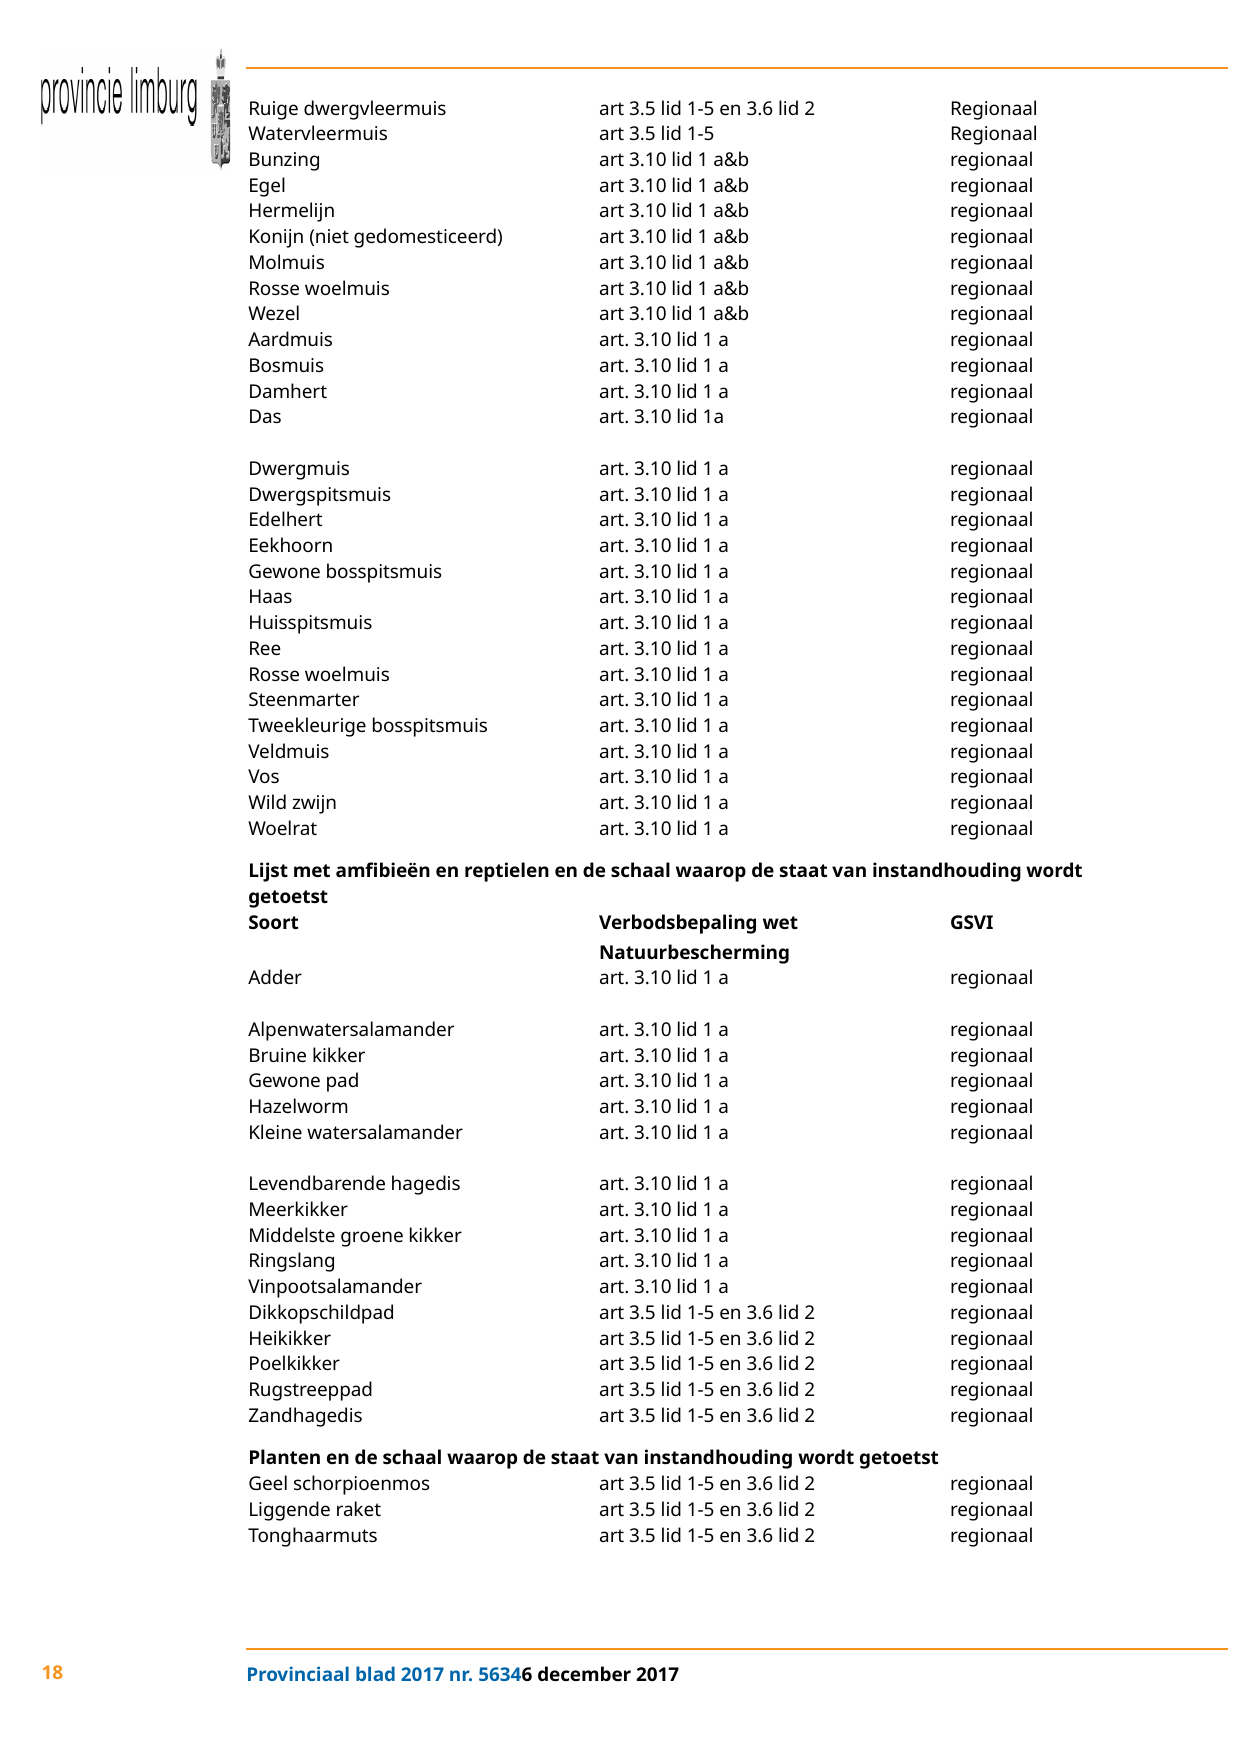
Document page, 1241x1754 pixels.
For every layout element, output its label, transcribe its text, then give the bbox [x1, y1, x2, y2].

table_cell regionaal [950, 1402, 1152, 1428]
table_cell [950, 429, 1152, 455]
table_cell art. 3.10 lid 1 a [599, 661, 950, 687]
table_cell regionaal [950, 301, 1152, 326]
table_cell Woelrat [248, 815, 599, 841]
table_cell Regionaal [950, 95, 1152, 121]
table_cell art. 3.10 lid 1 a [599, 1068, 950, 1093]
table_cell regionaal [950, 635, 1152, 661]
table_cell regionaal [950, 224, 1152, 249]
table_cell regionaal [950, 1170, 1152, 1196]
text Lijst met amfibieën en reptielen en de schaal waarop de staat van instandhouding wordt getoetst [248, 858, 1152, 909]
table_cell art. 3.10 lid 1 a [599, 455, 950, 481]
table_cell art 3.10 lid 1 a&b [599, 198, 950, 223]
table_cell Dikkopschildpad [248, 1299, 599, 1325]
table_cell regionaal [950, 1496, 1152, 1522]
table_cell [950, 990, 1152, 1016]
table_cell art. 3.10 lid 1 a [599, 1119, 950, 1145]
table_cell regionaal [950, 687, 1152, 712]
table_cell Steenmarter [248, 687, 599, 712]
table_cell regionaal [950, 352, 1152, 378]
table_header Geel schorpioenmos [248, 1470, 599, 1496]
table_cell Liggende raket [248, 1496, 599, 1522]
table_cell art 3.5 lid 1-5 en 3.6 lid 2 [599, 1496, 950, 1522]
table_cell regionaal [950, 532, 1152, 558]
table_cell Eekhoorn [248, 532, 599, 558]
table_cell [248, 1145, 599, 1170]
table_cell art 3.10 lid 1 a&b [599, 224, 950, 249]
table_cell Middelste groene kikker [248, 1222, 599, 1248]
table_cell art 3.10 lid 1 a&b [599, 172, 950, 198]
table_cell art 3.10 lid 1 a&b [599, 146, 950, 172]
table_cell [599, 429, 950, 455]
table_cell Bunzing [248, 146, 599, 172]
table_cell art 3.5 lid 1-5 en 3.6 lid 2 [599, 1351, 950, 1376]
table_cell regionaal [950, 1325, 1152, 1351]
table_cell art. 3.10 lid 1 a [599, 326, 950, 352]
table_cell regionaal [950, 1068, 1152, 1093]
table_cell art 3.5 lid 1-5 en 3.6 lid 2 [599, 1325, 950, 1351]
table_cell Dwergspitsmuis [248, 481, 599, 506]
table_cell Dwergmuis [248, 455, 599, 481]
table_cell regionaal [950, 1119, 1152, 1145]
table_cell Meerkikker [248, 1196, 599, 1222]
table_cell art. 3.10 lid 1 a [599, 481, 950, 506]
table_cell art. 3.10 lid 1 a [599, 635, 950, 661]
table_header regionaal [950, 1470, 1152, 1496]
table_cell art. 3.10 lid 1 a [599, 815, 950, 841]
table_cell Adder [248, 965, 599, 990]
table_cell art. 3.10 lid 1 a [599, 1016, 950, 1042]
table_cell art. 3.10 lid 1 a [599, 687, 950, 712]
table_cell Damhert [248, 378, 599, 403]
table_cell Regionaal [950, 121, 1152, 146]
table_cell Aardmuis [248, 326, 599, 352]
table_cell art. 3.10 lid 1 a [599, 1196, 950, 1222]
table_cell art. 3.10 lid 1a [599, 404, 950, 429]
table_cell art 3.5 lid 1-5 en 3.6 lid 2 [599, 1402, 950, 1428]
table_cell Rosse woelmuis [248, 661, 599, 687]
table_cell Rugstreeppad [248, 1376, 599, 1402]
table_cell art. 3.10 lid 1 a [599, 1222, 950, 1248]
table_cell art. 3.10 lid 1 a [599, 609, 950, 635]
table_cell art. 3.10 lid 1 a [599, 1248, 950, 1273]
table_cell regionaal [950, 1016, 1152, 1042]
table_cell art 3.5 lid 1-5 en 3.6 lid 2 [599, 1299, 950, 1325]
table_cell regionaal [950, 764, 1152, 789]
table_cell Tweekleurige bosspitsmuis [248, 712, 599, 738]
table_cell regionaal [950, 661, 1152, 687]
table_cell art. 3.10 lid 1 a [599, 558, 950, 584]
table_cell art 3.10 lid 1 a&b [599, 301, 950, 326]
table_cell Levendbarende hagedis [248, 1170, 599, 1196]
table_cell art 3.10 lid 1 a&b [599, 249, 950, 275]
table_header Verbodsbepaling wet Natuurbescherming [599, 909, 950, 964]
table_cell Heikikker [248, 1325, 599, 1351]
table_cell Ree [248, 635, 599, 661]
table_cell regionaal [950, 738, 1152, 764]
table_cell Watervleermuis [248, 121, 599, 146]
table_cell regionaal [950, 609, 1152, 635]
table_cell regionaal [950, 378, 1152, 403]
table_cell Hermelijn [248, 198, 599, 223]
table_cell regionaal [950, 249, 1152, 275]
table_cell regionaal [950, 1376, 1152, 1402]
table_cell Vos [248, 764, 599, 789]
table_cell Zandhagedis [248, 1402, 599, 1428]
table_cell Haas [248, 584, 599, 609]
table_cell regionaal [950, 1093, 1152, 1119]
table_cell Ringslang [248, 1248, 599, 1273]
table_cell regionaal [950, 558, 1152, 584]
table_cell [248, 990, 599, 1016]
table_cell [599, 990, 950, 1016]
table_cell regionaal [950, 815, 1152, 841]
table_cell regionaal [950, 455, 1152, 481]
table_cell Kleine watersalamander [248, 1119, 599, 1145]
table_cell regionaal [950, 1351, 1152, 1376]
table_cell art. 3.10 lid 1 a [599, 378, 950, 403]
table_cell [599, 1145, 950, 1170]
table_cell Edelhert [248, 506, 599, 532]
table_cell regionaal [950, 404, 1152, 429]
table_cell Gewone bosspitsmuis [248, 558, 599, 584]
table_cell regionaal [950, 965, 1152, 990]
table_cell art. 3.10 lid 1 a [599, 1042, 950, 1067]
table_cell regionaal [950, 712, 1152, 738]
table_cell art 3.5 lid 1-5 en 3.6 lid 2 [599, 1376, 950, 1402]
table_cell regionaal [950, 198, 1152, 223]
table_cell Alpenwatersalamander [248, 1016, 599, 1042]
table_cell art. 3.10 lid 1 a [599, 1093, 950, 1119]
table_cell art. 3.10 lid 1 a [599, 532, 950, 558]
table_cell [950, 1145, 1152, 1170]
table_cell art. 3.10 lid 1 a [599, 738, 950, 764]
table_cell regionaal [950, 790, 1152, 815]
table_cell art. 3.10 lid 1 a [599, 764, 950, 789]
table_cell regionaal [950, 326, 1152, 352]
table_header GSVI [950, 909, 1152, 964]
table_cell regionaal [950, 275, 1152, 301]
table_cell Ruige dwergvleermuis [248, 95, 599, 121]
table_cell art. 3.10 lid 1 a [599, 1170, 950, 1196]
table_cell art 3.5 lid 1-5 [599, 121, 950, 146]
table_cell regionaal [950, 1522, 1152, 1547]
table_cell regionaal [950, 146, 1152, 172]
table_cell art 3.10 lid 1 a&b [599, 275, 950, 301]
table_cell art. 3.10 lid 1 a [599, 790, 950, 815]
table_cell Gewone pad [248, 1068, 599, 1093]
table_cell art. 3.10 lid 1 a [599, 352, 950, 378]
table_cell Bruine kikker [248, 1042, 599, 1067]
table_cell Egel [248, 172, 599, 198]
table_cell regionaal [950, 1196, 1152, 1222]
table_cell Veldmuis [248, 738, 599, 764]
picture [41, 47, 231, 172]
table_cell regionaal [950, 506, 1152, 532]
table_cell regionaal [950, 584, 1152, 609]
table_cell Vinpootsalamander [248, 1273, 599, 1299]
table_cell art. 3.10 lid 1 a [599, 712, 950, 738]
table_cell Wezel [248, 301, 599, 326]
table_cell Huisspitsmuis [248, 609, 599, 635]
table_cell Poelkikker [248, 1351, 599, 1376]
table_cell regionaal [950, 1299, 1152, 1325]
table_cell regionaal [950, 172, 1152, 198]
table_cell art. 3.10 lid 1 a [599, 1273, 950, 1299]
table_cell regionaal [950, 1042, 1152, 1067]
table_cell Konijn (niet gedomesticeerd) [248, 224, 599, 249]
table_cell regionaal [950, 1273, 1152, 1299]
table_cell regionaal [950, 481, 1152, 506]
table_cell art. 3.10 lid 1 a [599, 584, 950, 609]
table_cell art. 3.10 lid 1 a [599, 506, 950, 532]
text Planten en de schaal waarop de staat van instandhouding wordt getoetst [248, 1444, 1152, 1470]
table_cell Bosmuis [248, 352, 599, 378]
table_cell Wild zwijn [248, 790, 599, 815]
table_cell Molmuis [248, 249, 599, 275]
table_cell Rosse woelmuis [248, 275, 599, 301]
table_cell Hazelworm [248, 1093, 599, 1119]
table_cell art. 3.10 lid 1 a [599, 965, 950, 990]
table_cell [248, 429, 599, 455]
table_cell regionaal [950, 1248, 1152, 1273]
table_cell art 3.5 lid 1-5 en 3.6 lid 2 [599, 95, 950, 121]
table_header art 3.5 lid 1-5 en 3.6 lid 2 [599, 1470, 950, 1496]
table_cell Tonghaarmuts [248, 1522, 599, 1547]
table_cell Das [248, 404, 599, 429]
table_header Soort [248, 909, 599, 964]
table_cell art 3.5 lid 1-5 en 3.6 lid 2 [599, 1522, 950, 1547]
table_cell regionaal [950, 1222, 1152, 1248]
